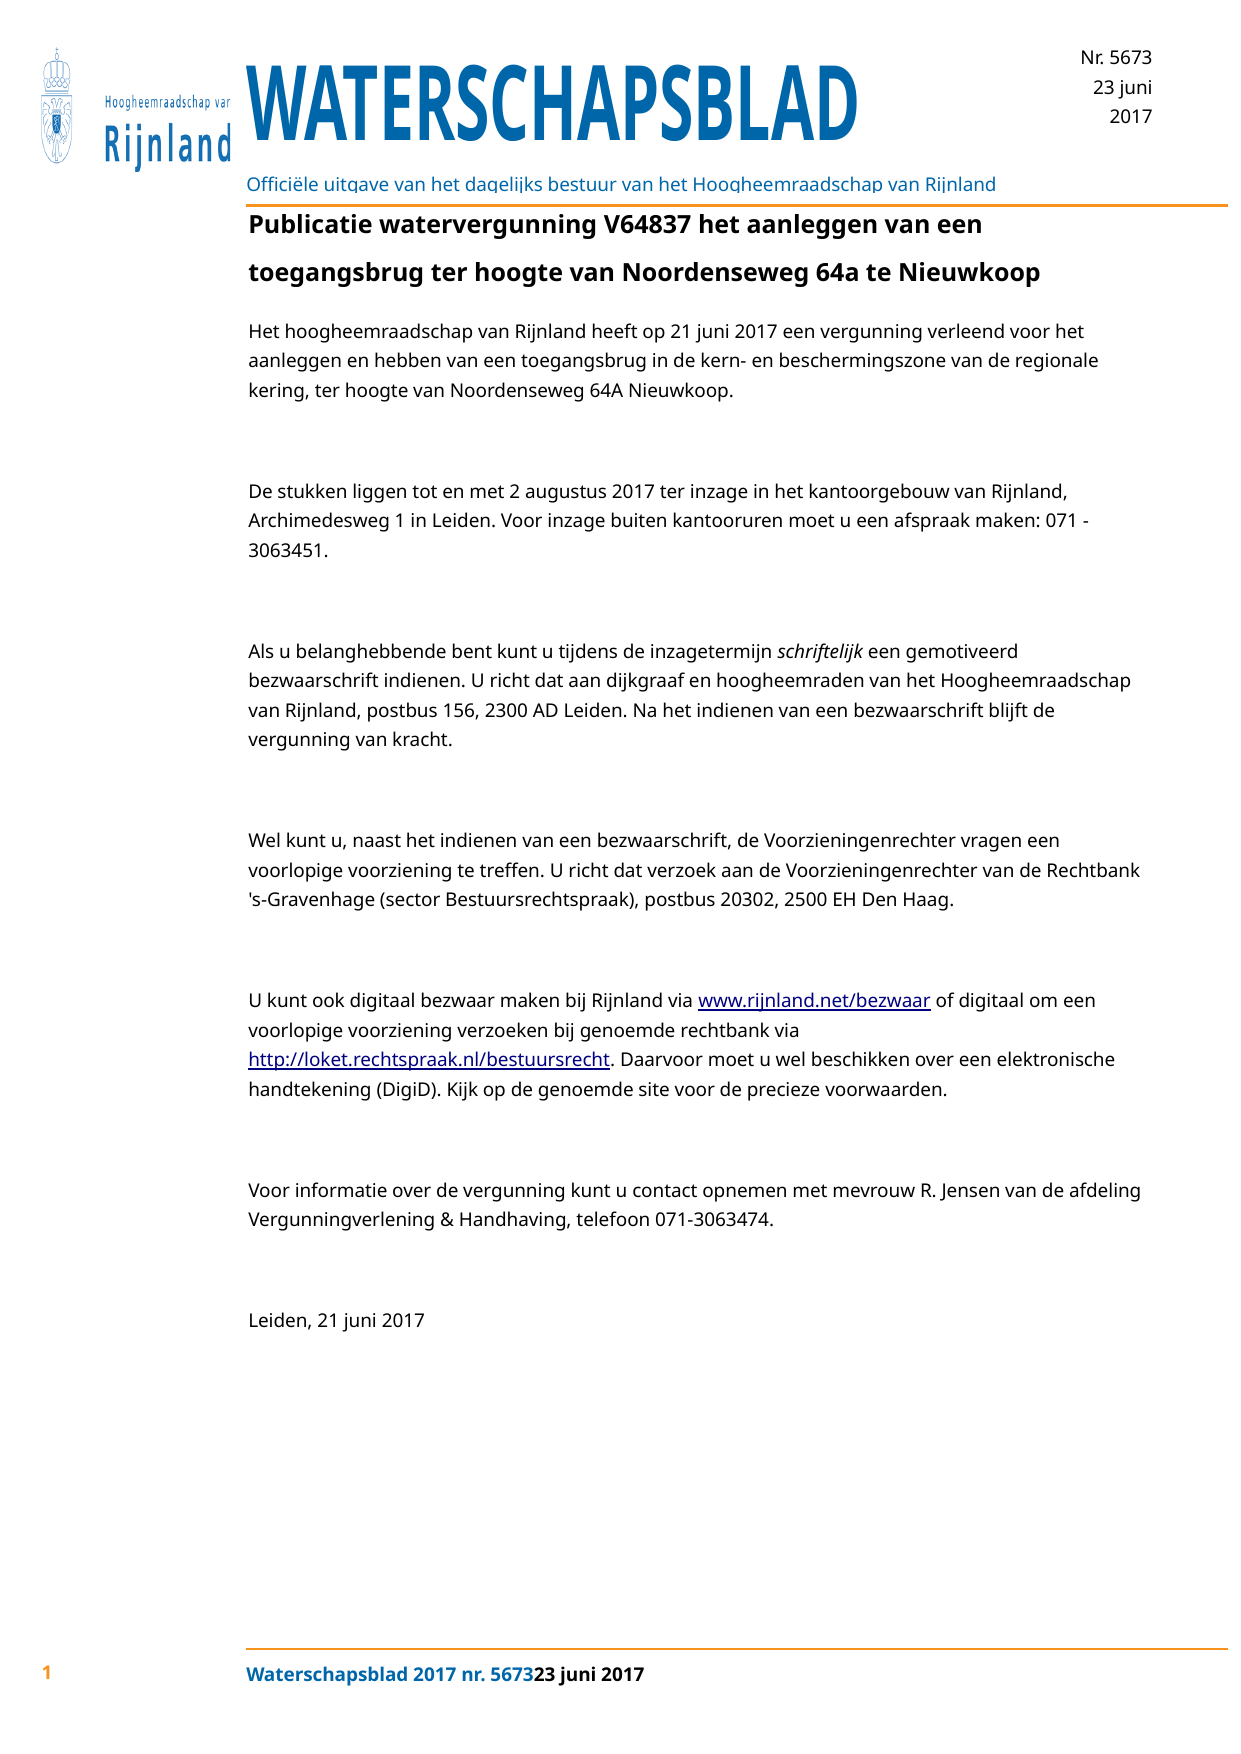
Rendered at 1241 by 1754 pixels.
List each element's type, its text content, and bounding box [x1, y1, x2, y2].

text Voor informatie over de vergunning kunt u contact opnemen met mevrouw R. Jensen van de afdeling Vergunningverlening & Handhaving, telefoon 071-3063474. [248, 1177, 1152, 1232]
picture [41, 47, 231, 172]
text U kunt ook digitaal bezwaar maken bij Rijnland via www.rijnland.net/bezwaar of digitaal om een voorlopige voorziening verzoeken bij genoemde rechtbank via http://loket.rechtspraak.nl/bestuursrecht. Daarvoor moet u wel beschikken over een elektronische handtekening (DigiD). Kijk op de genoemde site voor de precieze voorwaarden. [248, 987, 1152, 1102]
text Het hoogheemraadschap van Rijnland heeft op 21 juni 2017 een vergunning verleend voor het aanleggen en hebben van een toegangsbrug in de kern- en beschermingszone van de regionale kering, ter hoogte van Noordenseweg 64A Nieuwkoop. [248, 318, 1152, 403]
text Wel kunt u, naast het indienen van een bezwaarschrift, de Voorzieningenrechter vragen een voorlopige voorziening te treffen. U richt dat verzoek aan de Voorzieningenrechter van de Rechtbank 's-Gravenhage (sector Bestuursrechtspraak), postbus 20302, 2500 EH Den Haag. [248, 827, 1152, 912]
text Leiden, 21 juni 2017 [248, 1307, 1152, 1333]
text Als u belanghebbende bent kunt u tijdens de inzagetermijn schriftelijk een gemotiveerd bezwaarschrift indienen. U richt dat aan dijkgraaf en hoogheemraden van het Hoogheemraadschap van Rijnland, postbus 156, 2300 AD Leiden. Na het indienen van een bezwaarschrift blijft de vergunning van kracht. [248, 638, 1152, 752]
text Publicatie watervergunning V64837 het aanleggen van een toegangsbrug ter hoogte van Noordenseweg 64a te Nieuwkoop [248, 207, 1152, 288]
text De stukken liggen tot en met 2 augustus 2017 ter inzage in het kantoorgebouw van Rijnland, Archimedesweg 1 in Leiden. Voor inzage buiten kantooruren moet u een afspraak maken: 071 - 3063451. [248, 478, 1152, 563]
